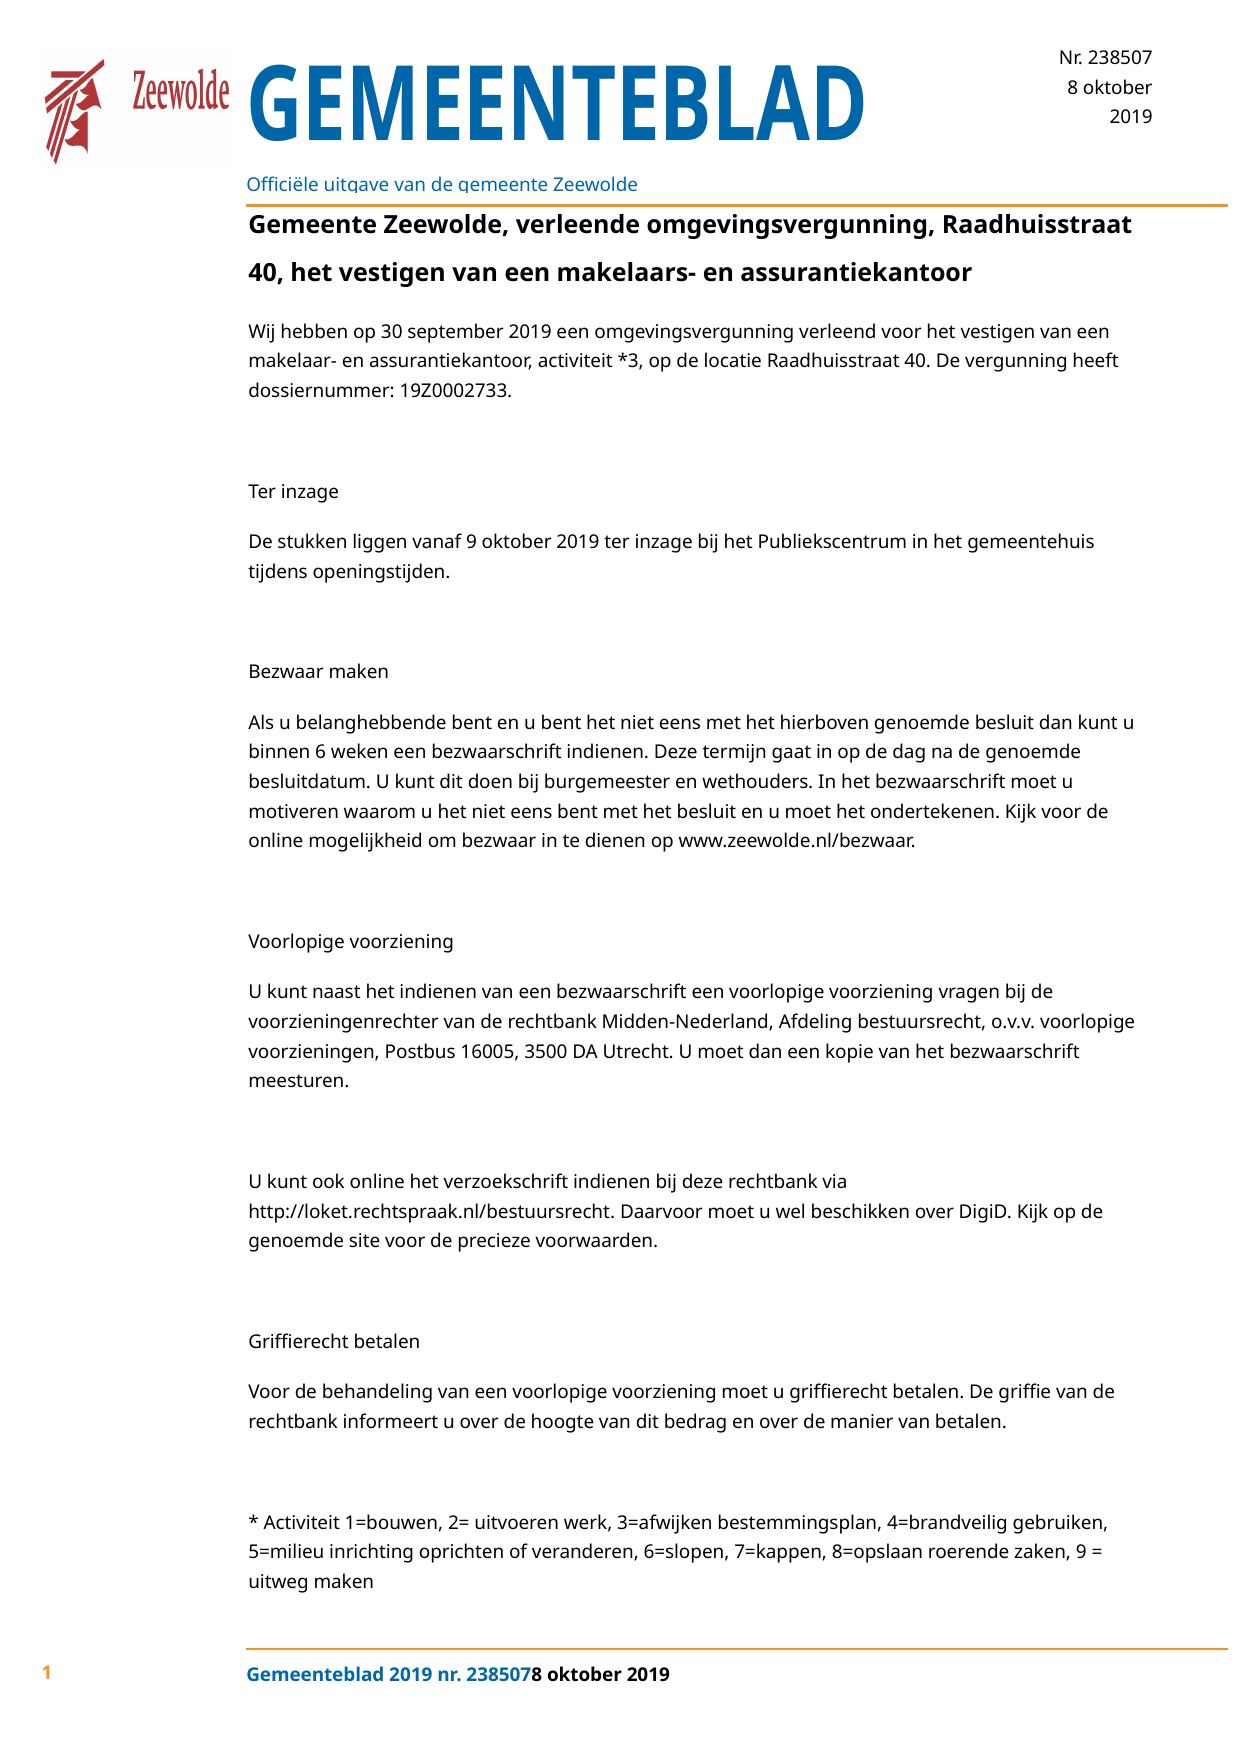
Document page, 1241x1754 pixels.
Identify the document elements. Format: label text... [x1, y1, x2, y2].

picture [41, 47, 231, 172]
text U kunt naast het indienen van een bezwaarschrift een voorlopige voorziening vragen bij de voorzieningenrechter van de rechtbank Midden-Nederland, Afdeling bestuursrecht, o.v.v. voorlopige voorzieningen, Postbus 16005, 3500 DA Utrecht. U moet dan een kopie van het bezwaarschrift meesturen. [248, 979, 1152, 1093]
text Griffierecht betalen [248, 1328, 1152, 1354]
text Voorlopige voorziening [248, 928, 1152, 954]
text Voor de behandeling van een voorlopige voorziening moet u griffierecht betalen. De griffie van de rechtbank informeert u over de hoogte van dit bedrag en over de manier van betalen. [248, 1379, 1152, 1434]
text U kunt ook online het verzoekschrift indienen bij deze rechtbank via http://loket.rechtspraak.nl/bestuursrecht. Daarvoor moet u wel beschikken over DigiD. Kijk op de genoemde site voor de precieze voorwaarden. [248, 1168, 1152, 1253]
text Ter inzage [248, 478, 1152, 504]
text De stukken liggen vanaf 9 oktober 2019 ter inzage bij het Publiekscentrum in het gemeentehuis tijdens openingstijden. [248, 528, 1152, 584]
text Wij hebben op 30 september 2019 een omgevingsvergunning verleend voor het vestigen van een makelaar- en assurantiekantoor, activiteit *3, op de locatie Raadhuisstraat 40. De vergunning heeft dossiernummer: 19Z0002733. [248, 318, 1152, 403]
text Bezwaar maken [248, 659, 1152, 684]
text Als u belanghebbende bent en u bent het niet eens met het hierboven genoemde besluit dan kunt u binnen 6 weken een bezwaarschrift indienen. Deze termijn gaat in op de dag na de genoemde besluitdatum. U kunt dit doen bij burgemeester en wethouders. In het bezwaarschrift moet u motiveren waarom u het niet eens bent met het besluit en u moet het ondertekenen. Kijk voor de online mogelijkheid om bezwaar in te dienen op www.zeewolde.nl/bezwaar. [248, 709, 1152, 853]
text Gemeente Zeewolde, verleende omgevingsvergunning, Raadhuisstraat 40, het vestigen van een makelaars- en assurantiekantoor [248, 207, 1152, 288]
text * Activiteit 1=bouwen, 2= uitvoeren werk, 3=afwijken bestemmingsplan, 4=brandveilig gebruiken, 5=milieu inrichting oprichten of veranderen, 6=slopen, 7=kappen, 8=opslaan roerende zaken, 9 = uitweg maken [248, 1509, 1152, 1594]
